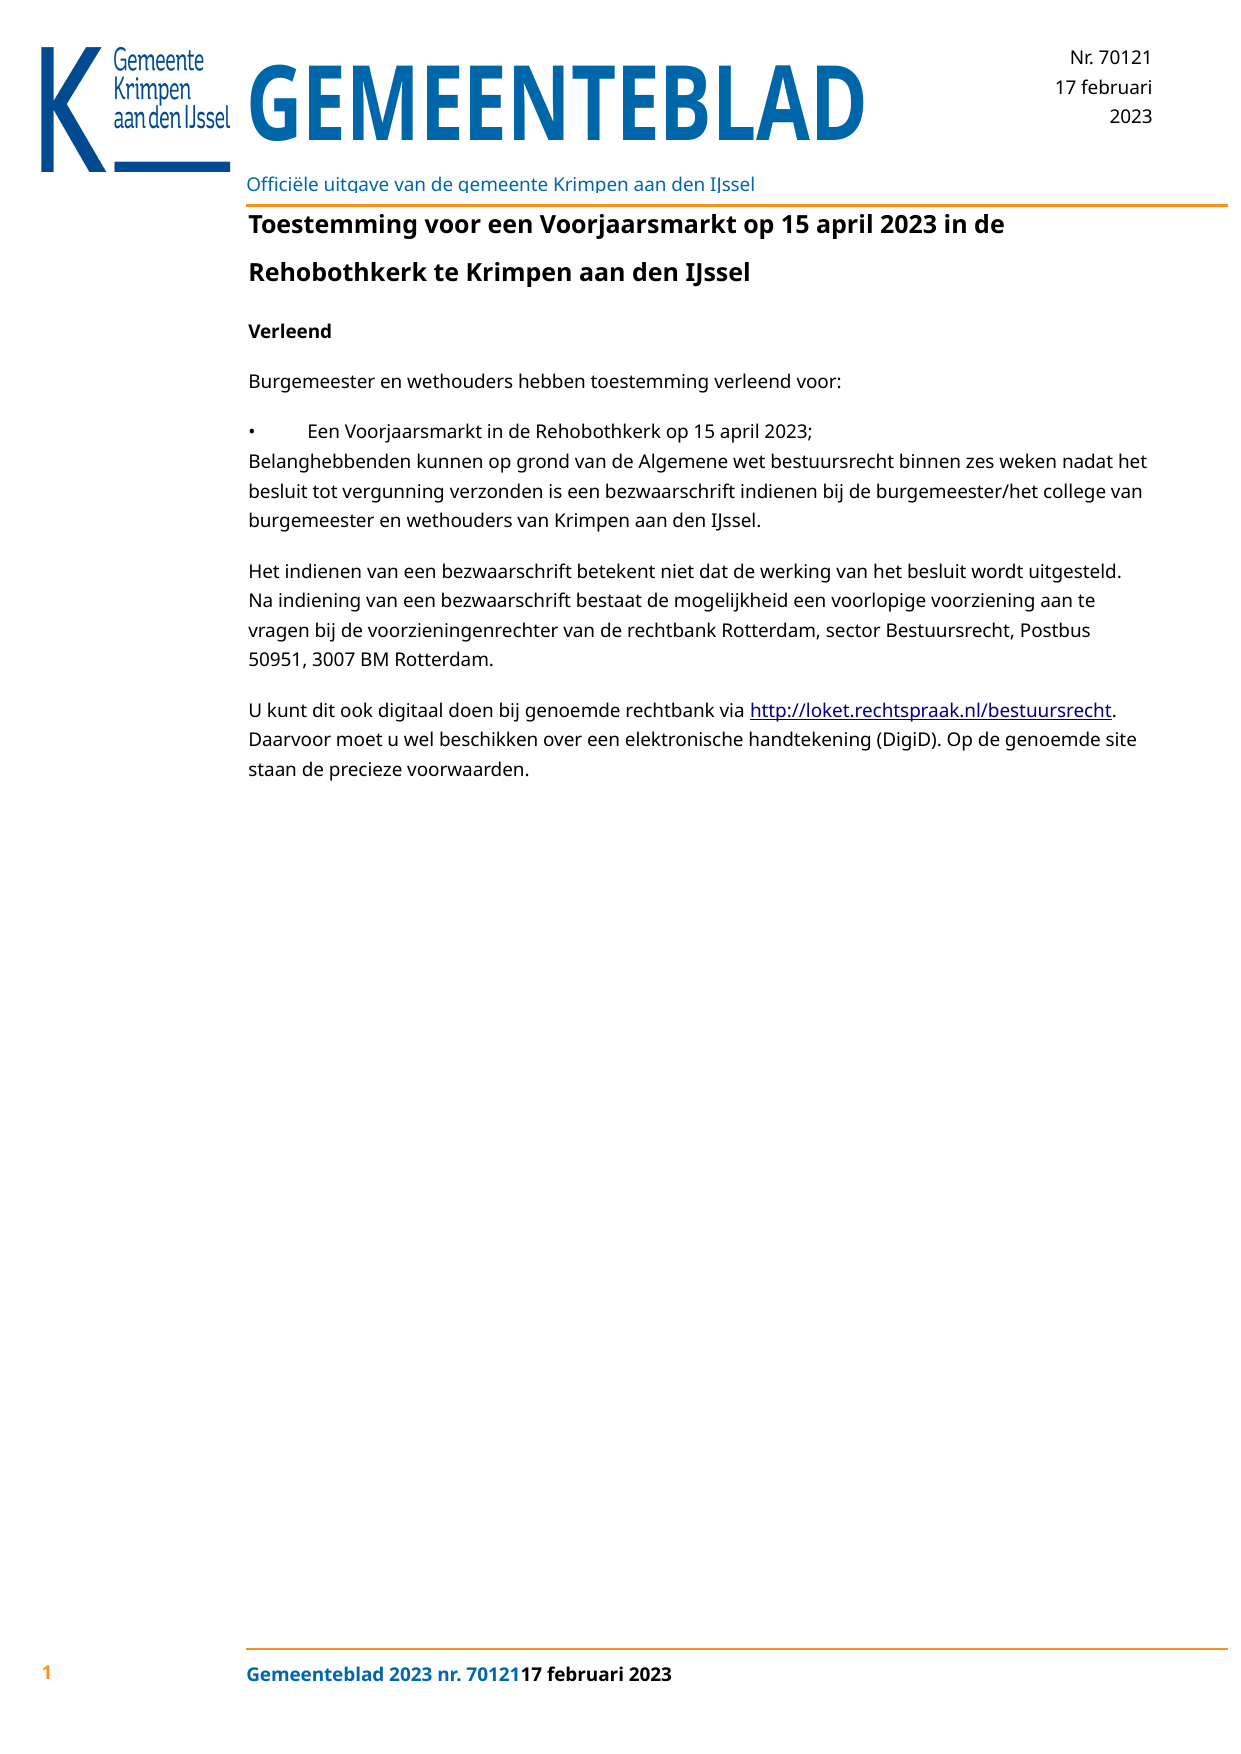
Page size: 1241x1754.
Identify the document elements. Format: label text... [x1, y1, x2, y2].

picture [41, 47, 231, 172]
text U kunt dit ook digitaal doen bij genoemde rechtbank via http://loket.rechtspraak.nl/bestuursrecht. Daarvoor moet u wel beschikken over een elektronische handtekening (DigiD). Op de genoemde site staan de precieze voorwaarden. [248, 697, 1152, 782]
text Verleend [248, 318, 1152, 344]
text Het indienen van een bezwaarschrift betekent niet dat de werking van het besluit wordt uitgesteld. Na indiening van een bezwaarschrift bestaat de mogelijkheid een voorlopige voorziening aan te vragen bij de voorzieningenrechter van de rechtbank Rotterdam, sector Bestuursrecht, Postbus 50951, 3007 BM Rotterdam. [248, 558, 1152, 672]
text Burgemeester en wethouders hebben toestemming verleend voor: [248, 368, 1152, 394]
text Toestemming voor een Voorjaarsmarkt op 15 april 2023 in de Rehobothkerk te Krimpen aan den IJssel [248, 207, 1152, 288]
text Belanghebbenden kunnen op grond van de Algemene wet bestuursrecht binnen zes weken nadat het besluit tot vergunning verzonden is een bezwaarschrift indienen bij de burgemeester/het college van burgemeester en wethouders van Krimpen aan den IJssel. [248, 448, 1152, 533]
list Een Voorjaarsmarkt in de Rehobothkerk op 15 april 2023; [248, 419, 1152, 444]
